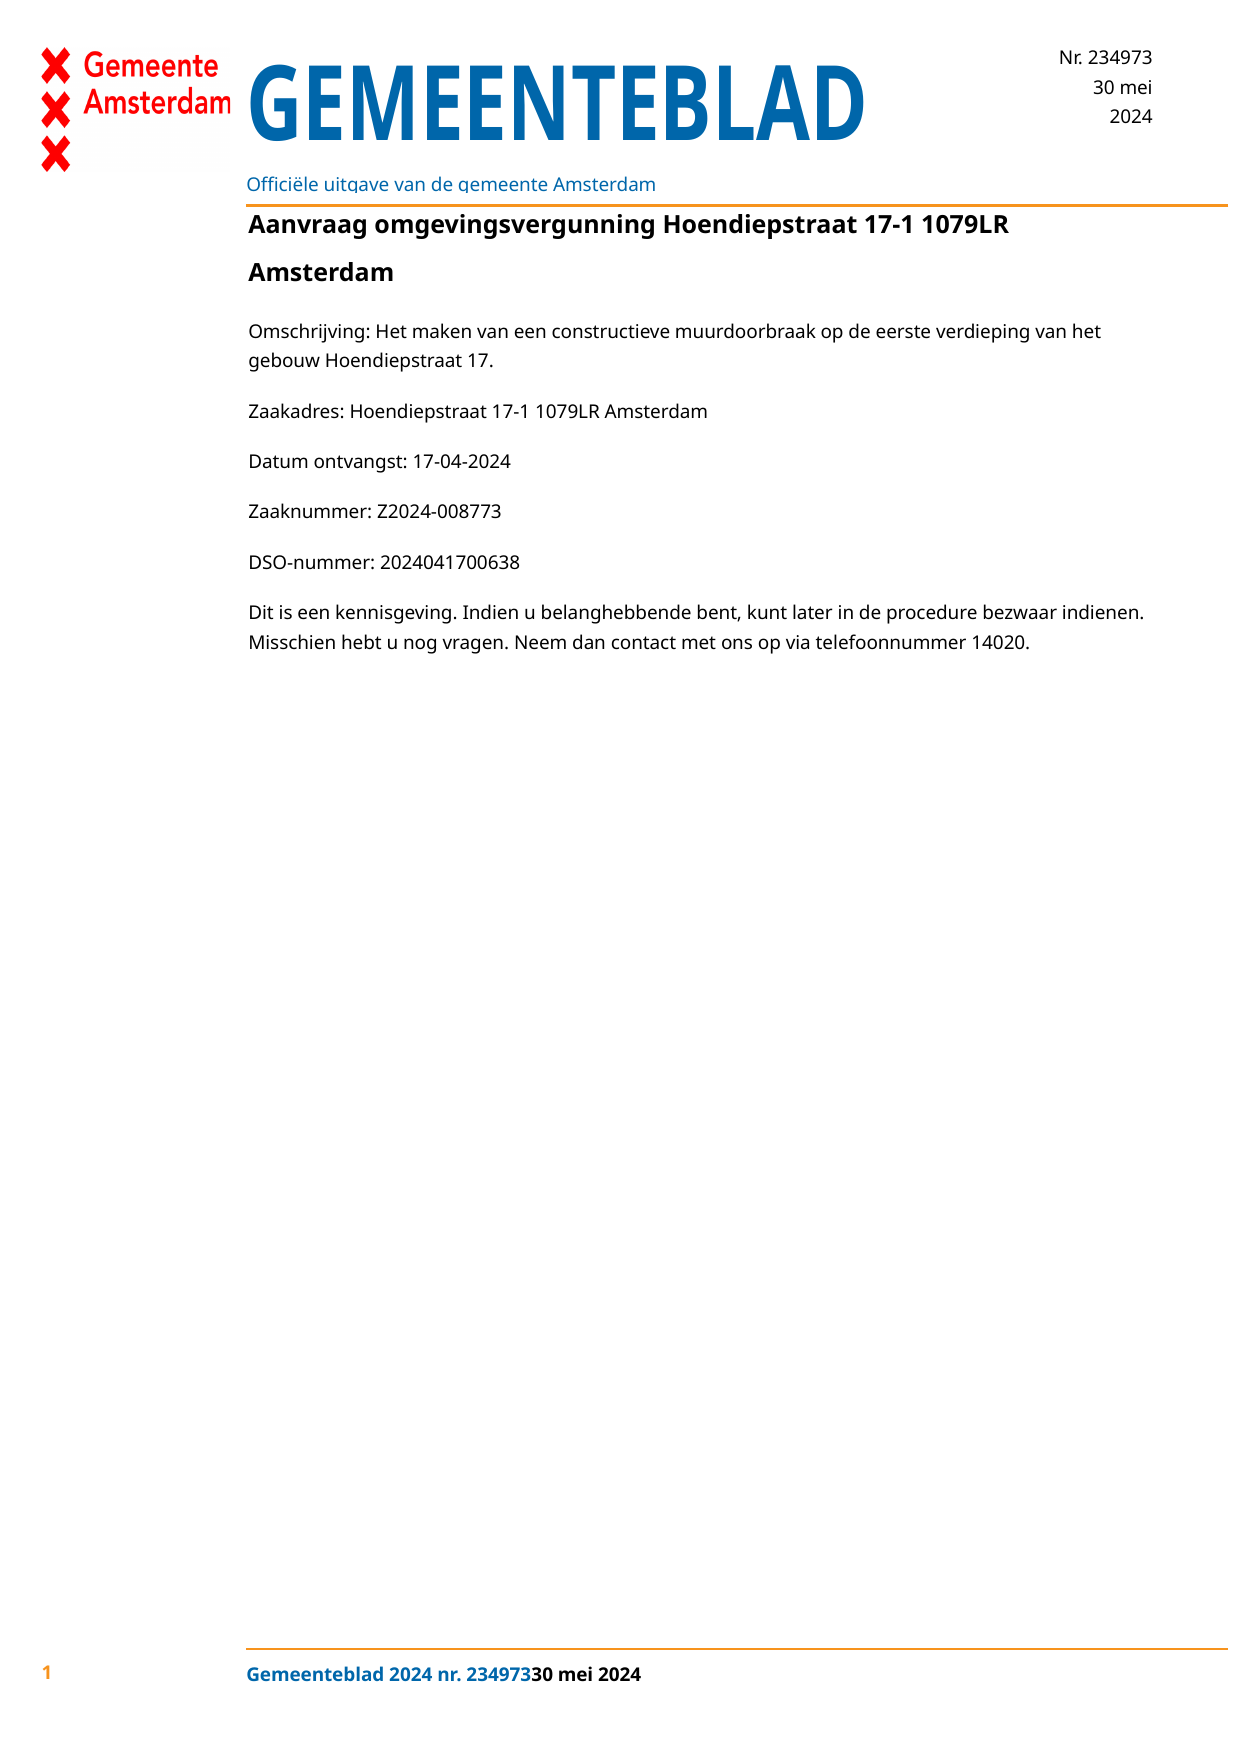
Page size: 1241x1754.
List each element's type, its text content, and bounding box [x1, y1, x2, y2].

text Zaaknummer: Z2024-008773 [248, 499, 1152, 524]
text Zaakadres: Hoendiepstraat 17-1 1079LR Amsterdam [248, 398, 1152, 424]
text Aanvraag omgevingsvergunning Hoendiepstraat 17-1 1079LR Amsterdam [248, 207, 1152, 288]
text Dit is een kennisgeving. Indien u belanghebbende bent, kunt later in de procedure bezwaar indienen. Misschien hebt u nog vragen. Neem dan contact met ons op via telefoonnummer 14020. [248, 599, 1152, 655]
text Datum ontvangst: 17-04-2024 [248, 448, 1152, 474]
picture [41, 47, 231, 172]
text Omschrijving: Het maken van een constructieve muurdoorbraak op de eerste verdieping van het gebouw Hoendiepstraat 17. [248, 318, 1152, 373]
text DSO-nummer: 2024041700638 [248, 549, 1152, 575]
